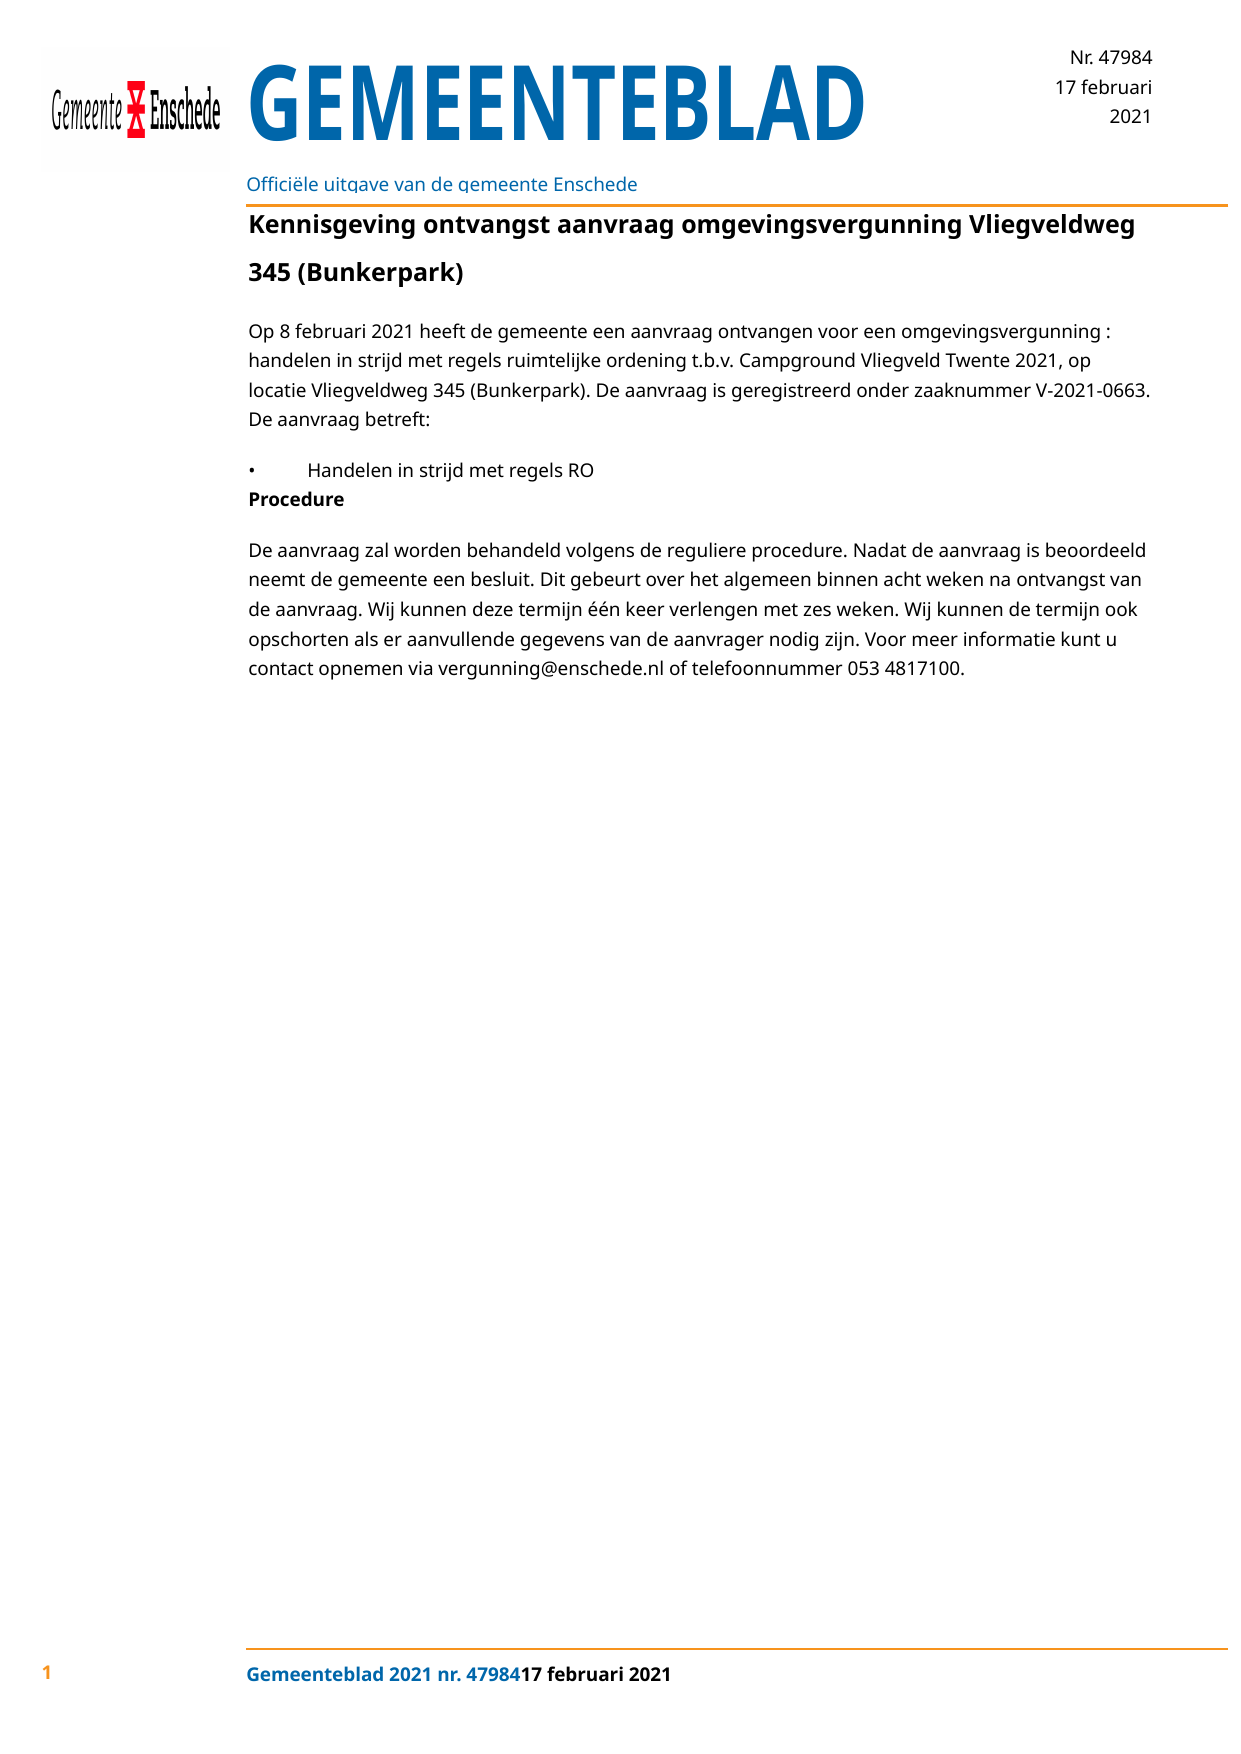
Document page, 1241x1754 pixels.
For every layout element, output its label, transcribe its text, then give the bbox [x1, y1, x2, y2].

text Kennisgeving ontvangst aanvraag omgevingsvergunning Vliegveldweg 345 (Bunkerpark) [248, 207, 1152, 288]
list Handelen in strijd met regels RO [248, 457, 1152, 483]
text Procedure [248, 487, 1152, 512]
picture [41, 47, 231, 172]
text De aanvraag zal worden behandeld volgens de reguliere procedure. Nadat de aanvraag is beoordeeld neemt de gemeente een besluit. Dit gebeurt over het algemeen binnen acht weken na ontvangst van de aanvraag. Wij kunnen deze termijn één keer verlengen met zes weken. Wij kunnen de termijn ook opschorten als er aanvullende gegevens van de aanvrager nodig zijn. Voor meer informatie kunt u contact opnemen via vergunning@enschede.nl of telefoonnummer 053 4817100. [248, 537, 1152, 681]
text Op 8 februari 2021 heeft de gemeente een aanvraag ontvangen voor een omgevingsvergunning : handelen in strijd met regels ruimtelijke ordening t.b.v. Campground Vliegveld Twente 2021, op locatie Vliegveldweg 345 (Bunkerpark). De aanvraag is geregistreerd onder zaaknummer V-2021-0663. De aanvraag betreft: [248, 318, 1152, 432]
